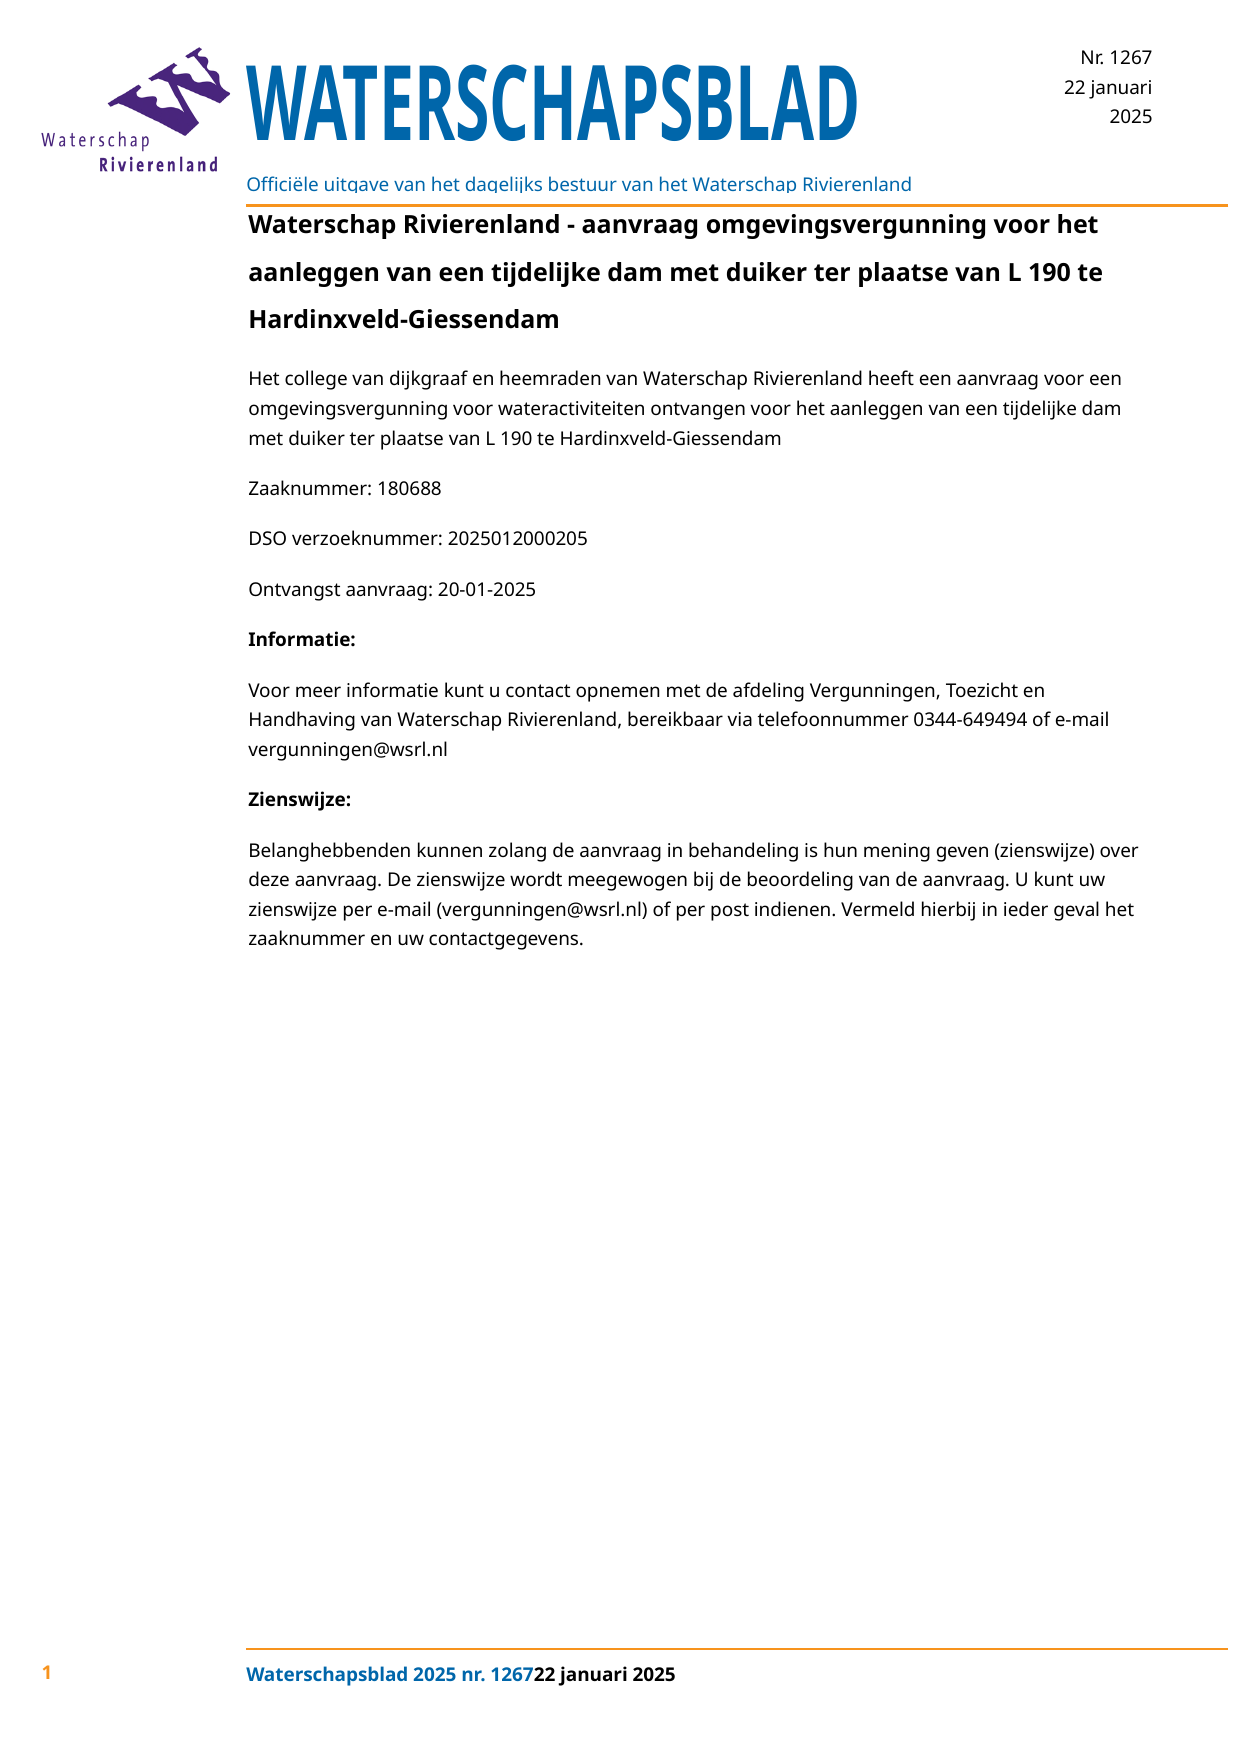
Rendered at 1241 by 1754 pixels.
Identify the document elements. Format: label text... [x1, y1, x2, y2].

text Waterschap Rivierenland - aanvraag omgevingsvergunning voor het aanleggen van een tijdelijke dam met duiker ter plaatse van L 190 te Hardinxveld-Giessendam [248, 207, 1152, 336]
text Zaaknummer: 180688 [248, 475, 1152, 501]
text Zienswijze: [248, 786, 1152, 812]
picture [41, 47, 231, 172]
text Het college van dijkgraaf en heemraden van Waterschap Rivierenland heeft een aanvraag voor een omgevingsvergunning voor wateractiviteiten ontvangen voor het aanleggen van een tijdelijke dam met duiker ter plaatse van L 190 te Hardinxveld-Giessendam [248, 366, 1152, 450]
text Ontvangst aanvraag: 20-01-2025 [248, 576, 1152, 602]
text Voor meer informatie kunt u contact opnemen met de afdeling Vergunningen, Toezicht en Handhaving van Waterschap Rivierenland, bereikbaar via telefoonnummer 0344-649494 of e-mail vergunningen@wsrl.nl [248, 677, 1152, 762]
text DSO verzoeknummer: 2025012000205 [248, 526, 1152, 551]
text Belanghebbenden kunnen zolang de aanvraag in behandeling is hun mening geven (zienswijze) over deze aanvraag. De zienswijze wordt meegewogen bij de beoordeling van de aanvraag. U kunt uw zienswijze per e-mail (vergunningen@wsrl.nl) of per post indienen. Vermeld hierbij in ieder geval het zaaknummer en uw contactgegevens. [248, 837, 1152, 951]
text Informatie: [248, 626, 1152, 652]
